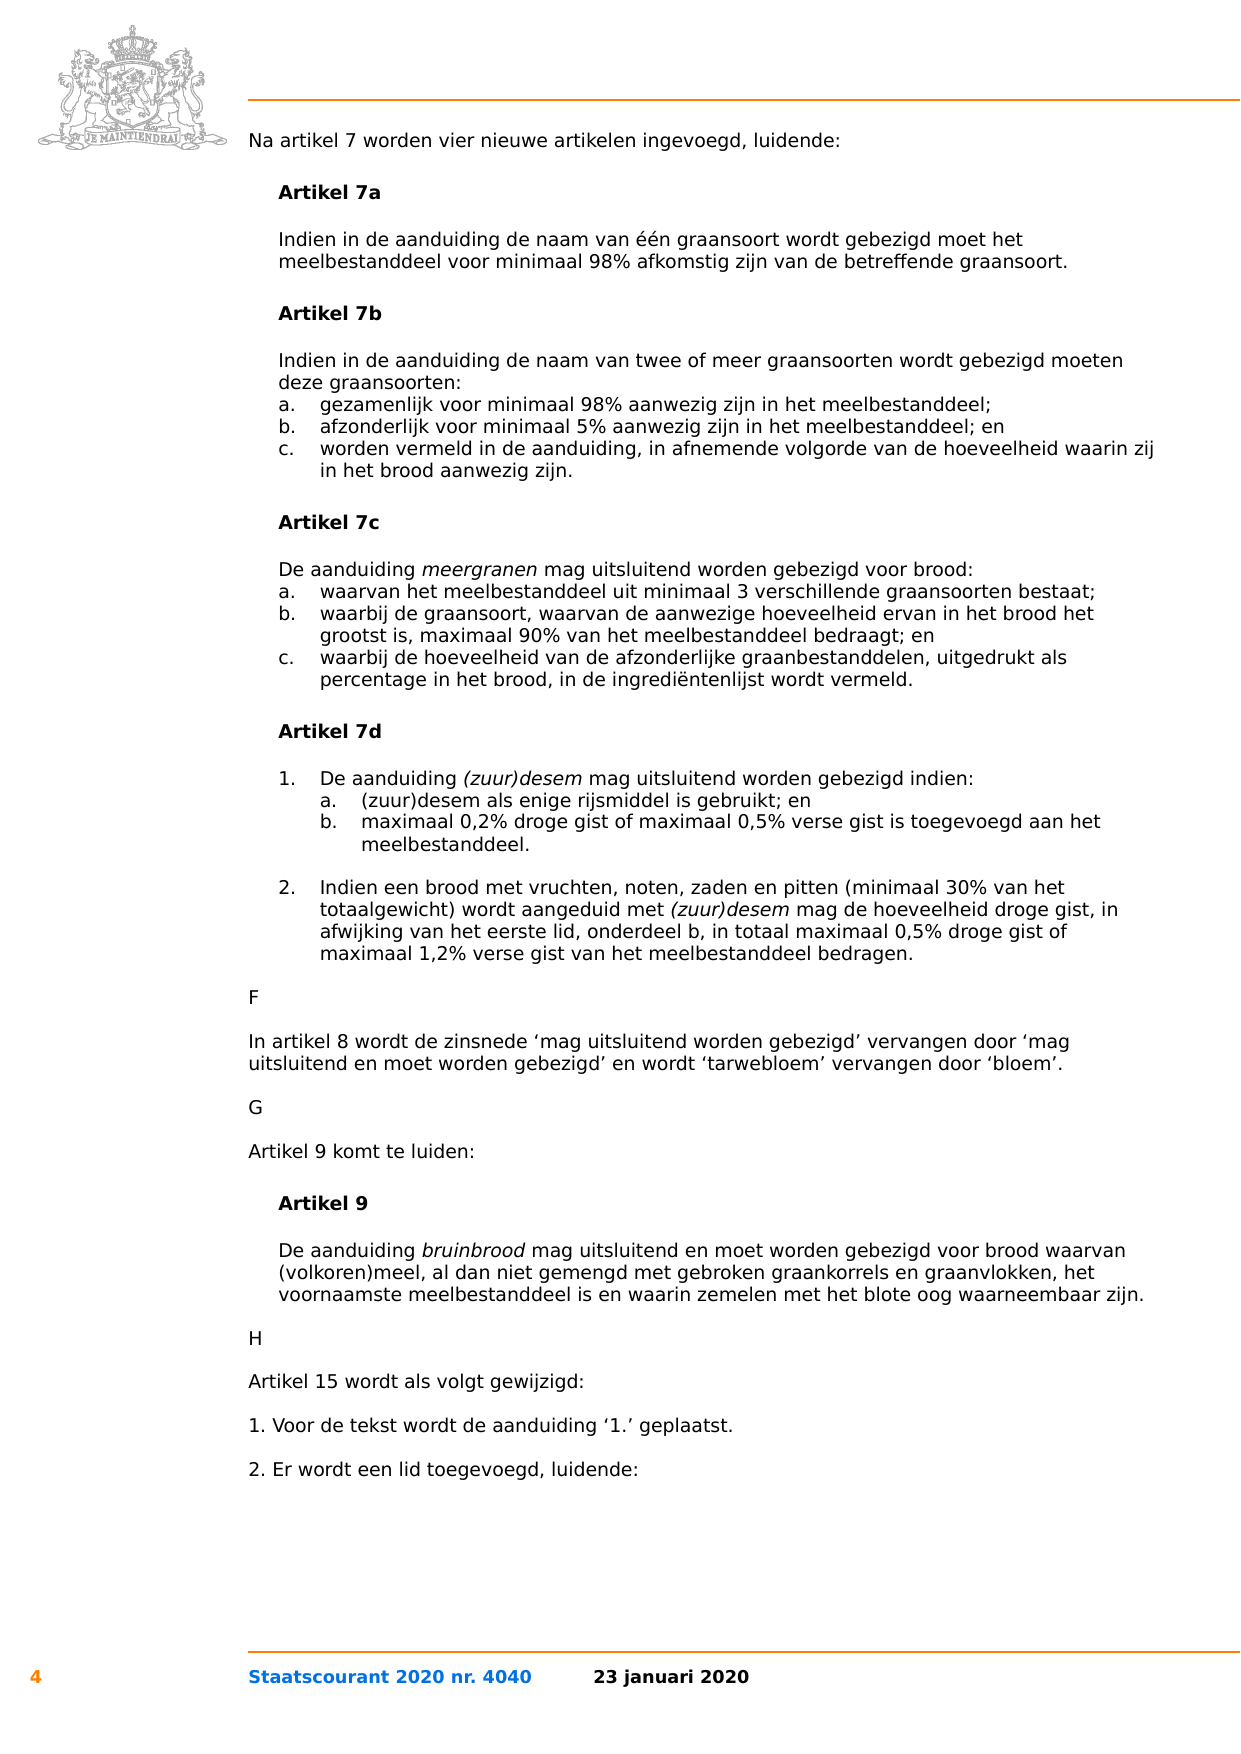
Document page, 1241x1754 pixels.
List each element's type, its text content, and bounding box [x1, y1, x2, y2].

text De aanduiding meergranen mag uitsluitend worden gebezigd voor brood: [278, 559, 1163, 581]
text De aanduiding bruinbrood mag uitsluitend en moet worden gebezigd voor brood waarvan (volkoren)meel, al dan niet gemengd met gebroken graankorrels en graanvlokken, het voornaamste meelbestanddeel is en waarin zemelen met het blote oog waarneembaar zijn. [278, 1239, 1163, 1306]
text a. (zuur)desem als enige rijsmiddel is gebruikt; en [319, 789, 1163, 811]
subtitle Artikel 7a [278, 182, 1163, 204]
text G [248, 1097, 1163, 1119]
subtitle Artikel 7b [278, 303, 1163, 325]
text b. afzonderlijk voor minimaal 5% aanwezig zijn in het meelbestanddeel; en [278, 416, 1163, 438]
text b. maximaal 0,2% droge gist of maximaal 0,5% verse gist is toegevoegd aan het meelbestanddeel. [319, 811, 1163, 855]
subtitle Artikel 7d [278, 721, 1163, 742]
text Na artikel 7 worden vier nieuwe artikelen ingevoegd, luidende: [248, 130, 1163, 152]
text 2. Indien een brood met vruchten, noten, zaden en pitten (minimaal 30% van het totaalgewicht) wordt aangeduid met (zuur)desem mag de hoeveelheid droge gist, in afwijking van het eerste lid, onderdeel b, in totaal maximaal 0,5% droge gist of maximaal 1,2% verse gist van het meelbestanddeel bedragen. [278, 877, 1163, 965]
text Artikel 15 wordt als volgt gewijzigd: [248, 1371, 1163, 1393]
text F [248, 987, 1163, 1009]
text Indien in de aanduiding de naam van één graansoort wordt gebezigd moet het meelbestanddeel voor minimaal 98% afkomstig zijn van de betreffende graansoort. [278, 229, 1163, 273]
subtitle Artikel 9 [278, 1193, 1163, 1214]
text Artikel 9 komt te luiden: [248, 1141, 1163, 1163]
text b. waarbij de graansoort, waarvan de aanwezige hoeveelheid ervan in het brood het grootst is, maximaal 90% van het meelbestanddeel bedraagt; en [278, 603, 1163, 647]
text 1. Voor de tekst wordt de aanduiding ‘1.’ geplaatst. [248, 1415, 1163, 1437]
text a. gezamenlijk voor minimaal 98% aanwezig zijn in het meelbestanddeel; [278, 394, 1163, 416]
subtitle Artikel 7c [278, 512, 1163, 534]
text c. waarbij de hoeveelheid van de afzonderlijke graanbestanddelen, uitgedrukt als percentage in het brood, in de ingrediëntenlijst wordt vermeld. [278, 647, 1163, 691]
picture [38, 25, 227, 150]
text 2. Er wordt een lid toegevoegd, luidende: [248, 1459, 1163, 1481]
text In artikel 8 wordt de zinsnede ‘mag uitsluitend worden gebezigd’ vervangen door ‘mag uitsluitend en moet worden gebezigd’ en wordt ‘tarwebloem’ vervangen door ‘bloem’. [248, 1031, 1163, 1075]
text H [248, 1327, 1163, 1349]
text 1. De aanduiding (zuur)desem mag uitsluitend worden gebezigd indien: [278, 767, 1163, 789]
text c. worden vermeld in de aanduiding, in afnemende volgorde van de hoeveelheid waarin zij in het brood aanwezig zijn. [278, 438, 1163, 482]
text a. waarvan het meelbestanddeel uit minimaal 3 verschillende graansoorten bestaat; [278, 581, 1163, 603]
text Indien in de aanduiding de naam van twee of meer graansoorten wordt gebezigd moeten deze graansoorten: [278, 350, 1163, 394]
